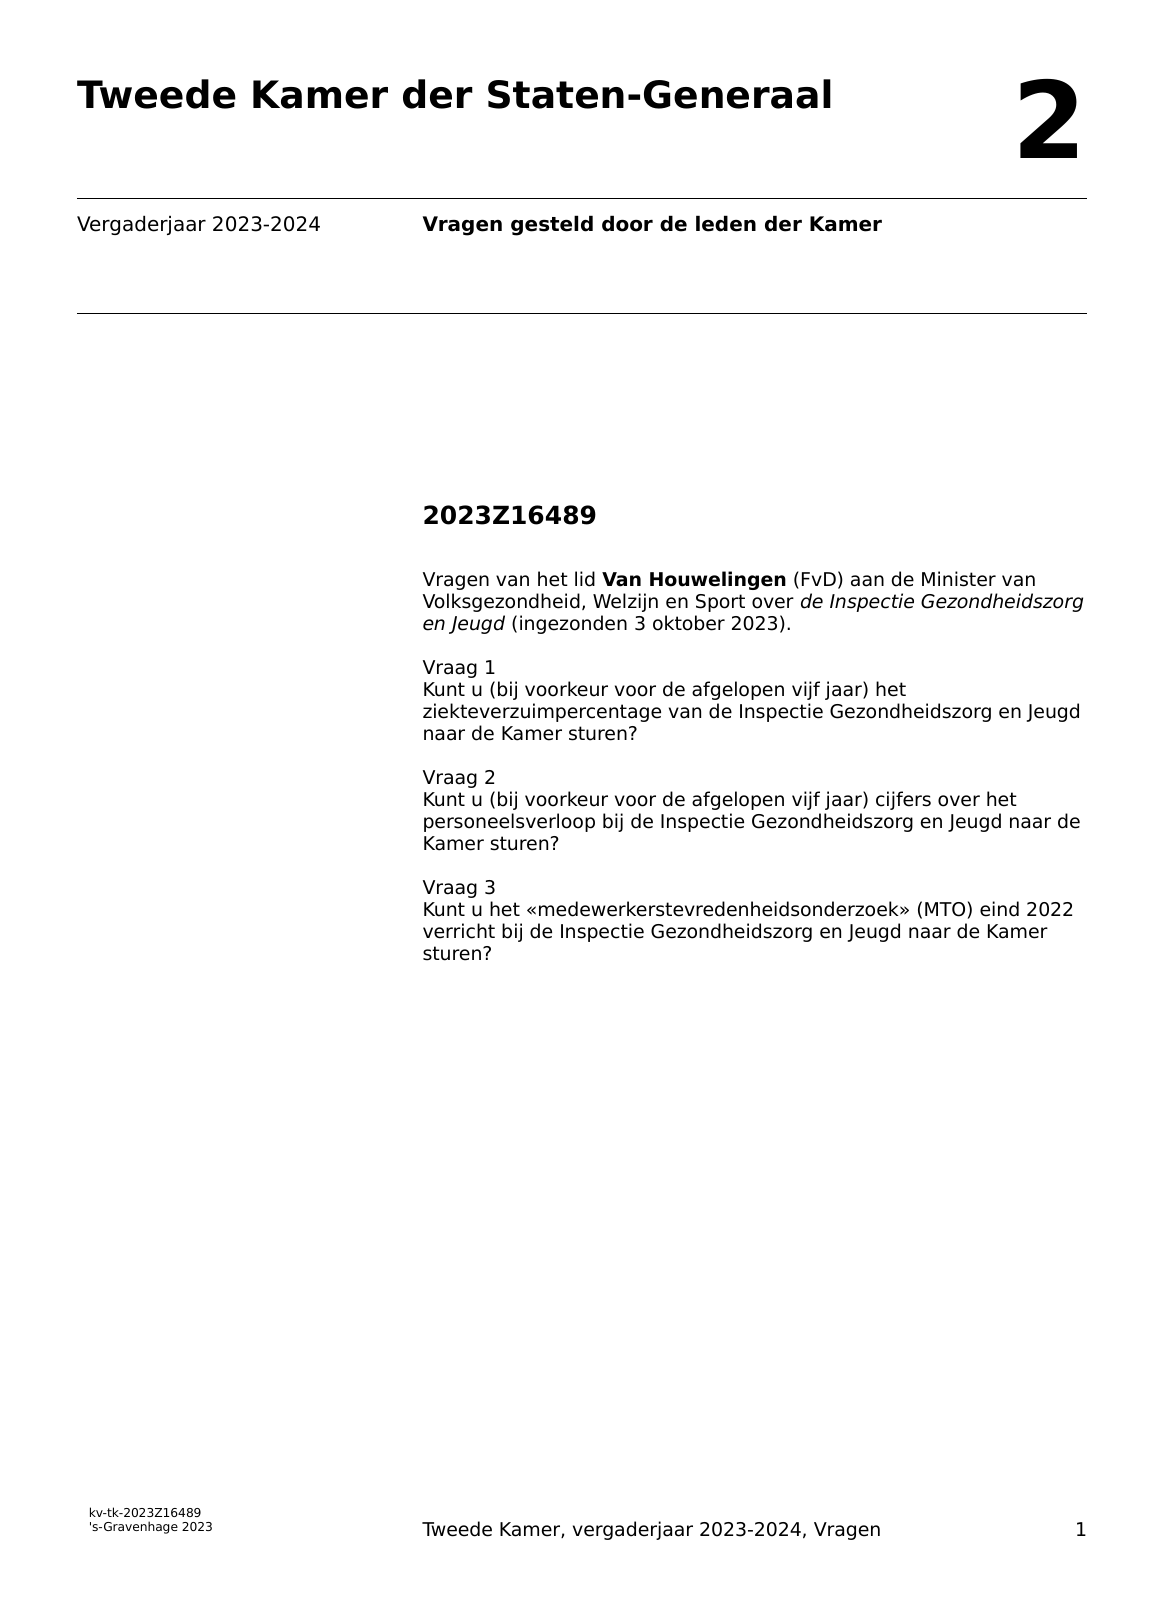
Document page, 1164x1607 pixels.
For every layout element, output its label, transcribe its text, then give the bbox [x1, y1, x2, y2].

table_header 2 [886, 59, 1087, 198]
text 2023Z16489 [422, 501, 1087, 531]
table_header Tweede Kamer der Staten-Generaal [77, 59, 886, 198]
table_cell Vergaderjaar 2023-2024 [77, 199, 422, 313]
text Vraag 2 [422, 767, 1087, 789]
text Kunt u (bij voorkeur voor de afgelopen vijf jaar) cijfers over het personeelsverloop bij de Inspectie Gezondheidszorg en Jeugd naar de Kamer sturen? [422, 789, 1087, 855]
text Vraag 1 [422, 657, 1087, 679]
text Kunt u het «medewerkerstevredenheidsonderzoek» (MTO) eind 2022 verricht bij de Inspectie Gezondheidszorg en Jeugd naar de Kamer sturen? [422, 899, 1087, 965]
table_cell Vragen gesteld door de leden der Kamer [422, 199, 1087, 313]
text Vragen van het lid Van Houwelingen (FvD) aan de Minister van Volksgezondheid, Welzijn en Sport over de Inspectie Gezondheidszorg en Jeugd (ingezonden 3 oktober 2023). [422, 569, 1087, 635]
text Kunt u (bij voorkeur voor de afgelopen vijf jaar) het ziekteverzuimpercentage van de Inspectie Gezondheidszorg en Jeugd naar de Kamer sturen? [422, 679, 1087, 745]
text 's-Gravenhage 2023 [88, 1520, 323, 1534]
text kv-tk-2023Z16489 [88, 1506, 323, 1520]
text Vraag 3 [422, 877, 1087, 899]
